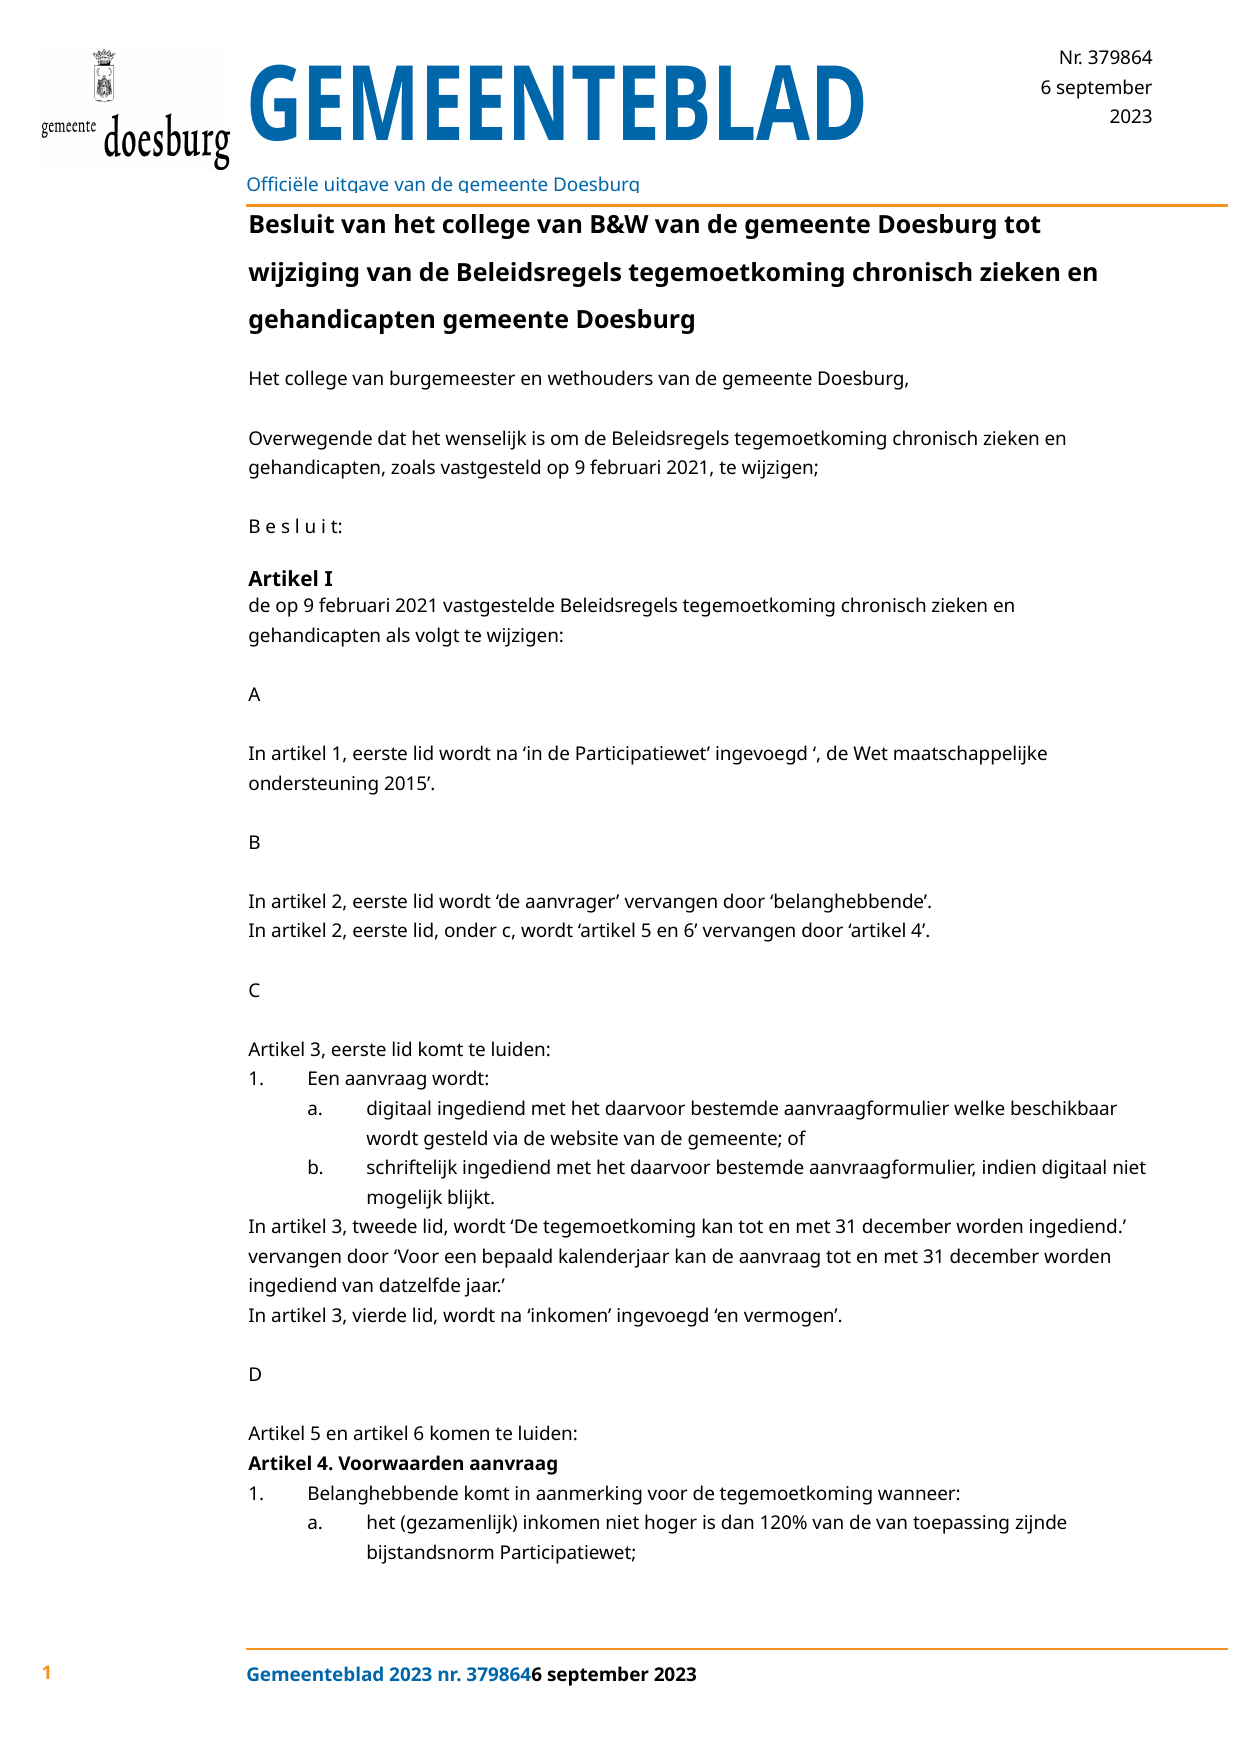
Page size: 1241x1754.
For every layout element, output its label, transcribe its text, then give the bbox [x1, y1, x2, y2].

list Een aanvraag wordt: [248, 1066, 1152, 1091]
picture [41, 47, 231, 172]
text de op 9 februari 2021 vastgestelde Beleidsregels tegemoetkoming chronisch zieken en gehandicapten als volgt te wijzigen: [248, 592, 1152, 648]
list Belanghebbende komt in aanmerking voor de tegemoetkoming wanneer: [248, 1480, 1152, 1506]
text B e s l u i t: [248, 513, 1152, 539]
text Overwegende dat het wenselijk is om de Beleidsregels tegemoetkoming chronisch zieken en gehandicapten, zoals vastgesteld op 9 februari 2021, te wijzigen; [248, 425, 1152, 480]
text Het college van burgemeester en wethouders van de gemeente Doesburg, [248, 366, 1152, 391]
text Artikel 3, eerste lid komt te luiden: [248, 1036, 1152, 1062]
text In artikel 1, eerste lid wordt na ‘in de Participatiewet’ ingevoegd ‘, de Wet maatschappelijke ondersteuning 2015’. [248, 740, 1152, 796]
text In artikel 2, eerste lid wordt ‘de aanvrager’ vervangen door ‘belanghebbende’. [248, 888, 1152, 914]
text In artikel 2, eerste lid, onder c, wordt ‘artikel 5 en 6’ vervangen door ‘artikel 4’. [248, 918, 1152, 943]
list het (gezamenlijk) inkomen niet hoger is dan 120% van de van toepassing zijnde bijstandsnorm Participatiewet; [307, 1509, 1152, 1565]
list digitaal ingediend met het daarvoor bestemde aanvraagformulier welke beschikbaar wordt gesteld via de website van de gemeente; of [307, 1095, 1152, 1151]
text Artikel 5 en artikel 6 komen te luiden: [248, 1421, 1152, 1446]
text Artikel 4. Voorwaarden aanvraag [248, 1450, 1152, 1476]
text B [248, 829, 1152, 855]
list schriftelijk ingediend met het daarvoor bestemde aanvraagformulier, indien digitaal niet mogelijk blijkt. [307, 1154, 1152, 1210]
text In artikel 3, vierde lid, wordt na ‘inkomen’ ingevoegd ‘en vermogen’. [248, 1302, 1152, 1328]
text Artikel I [248, 564, 1152, 592]
text A [248, 681, 1152, 707]
text In artikel 3, tweede lid, wordt ‘De tegemoetkoming kan tot en met 31 december worden ingediend.’ vervangen door ‘Voor een bepaald kalenderjaar kan de aanvraag tot en met 31 december worden ingediend van datzelfde jaar.’ [248, 1213, 1152, 1298]
text Besluit van het college van B&W van de gemeente Doesburg tot wijziging van de Beleidsregels tegemoetkoming chronisch zieken en gehandicapten gemeente Doesburg [248, 207, 1152, 336]
text C [248, 977, 1152, 1003]
text D [248, 1361, 1152, 1387]
